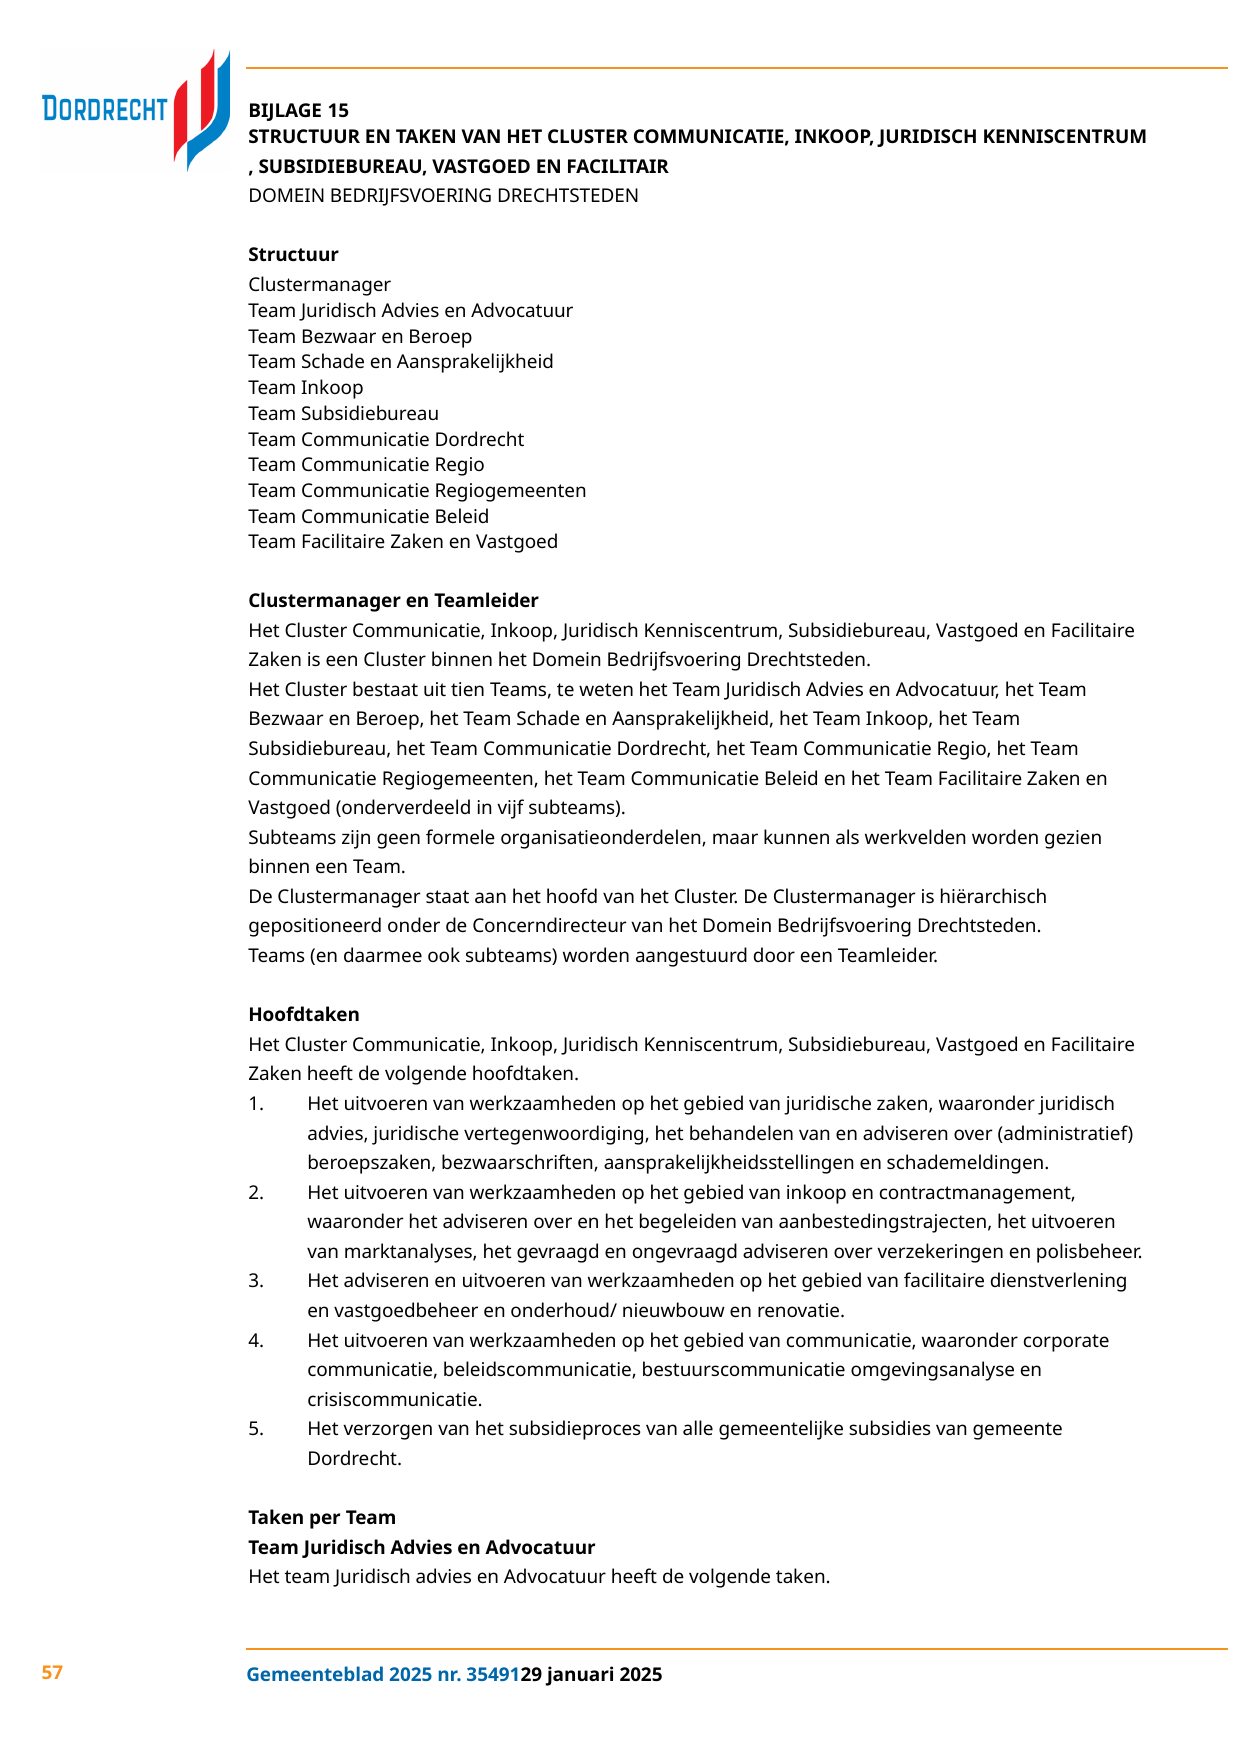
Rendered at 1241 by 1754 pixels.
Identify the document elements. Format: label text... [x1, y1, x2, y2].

text Teams (en daarmee ook subteams) worden aangestuurd door een Teamleider. [248, 942, 1152, 968]
list Het adviseren en uitvoeren van werkzaamheden op het gebied van facilitaire dienstverlening en vastgoedbeheer en onderhoud/ nieuwbouw en renovatie. [248, 1268, 1152, 1323]
text Het Cluster Communicatie, Inkoop, Juridisch Kenniscentrum, Subsidiebureau, Vastgoed en Facilitaire Zaken is een Cluster binnen het Domein Bedrijfsvoering Drechtsteden. [248, 617, 1152, 672]
text Het Cluster bestaat uit tien Teams, te weten het Team Juridisch Advies en Advocatuur, het Team Bezwaar en Beroep, het Team Schade en Aansprakelijkheid, het Team Inkoop, het Team Subsidiebureau, het Team Communicatie Dordrecht, het Team Communicatie Regio, het Team Communicatie Regiogemeenten, het Team Communicatie Beleid en het Team Facilitaire Zaken en Vastgoed (onderverdeeld in vijf subteams). [248, 676, 1152, 820]
text Taken per Team [248, 1504, 1152, 1530]
table_cell Team Juridisch Advies en Advocatuur [248, 297, 1152, 323]
table_cell Team Facilitaire Zaken en Vastgoed [248, 529, 1152, 554]
table_cell Team Communicatie Dordrecht [248, 426, 1152, 451]
list Het verzorgen van het subsidieproces van alle gemeentelijke subsidies van gemeente Dordrecht. [248, 1416, 1152, 1471]
table_cell Team Communicatie Regio [248, 451, 1152, 477]
table_cell Team Communicatie Beleid [248, 503, 1152, 529]
text De Clustermanager staat aan het hoofd van het Cluster. De Clustermanager is hiërarchisch gepositioneerd onder de Concerndirecteur van het Domein Bedrijfsvoering Drechtsteden. [248, 883, 1152, 938]
picture [41, 47, 231, 172]
text Het Cluster Communicatie, Inkoop, Juridisch Kenniscentrum, Subsidiebureau, Vastgoed en Facilitaire Zaken heeft de volgende hoofdtaken. [248, 1031, 1152, 1086]
text STRUCTUUR EN TAKEN VAN HET CLUSTER COMMUNICATIE, INKOOP, JURIDISCH KENNISCENTRUM , SUBSIDIEBUREAU, VASTGOED EN FACILITAIR [248, 123, 1152, 179]
table_cell Team Bezwaar en Beroep [248, 323, 1152, 348]
text BIJLAGE 15 [248, 95, 1152, 123]
table_cell Team Subsidiebureau [248, 400, 1152, 426]
text Het team Juridisch advies en Advocatuur heeft de volgende taken. [248, 1563, 1152, 1589]
text Hoofdtaken [248, 1001, 1152, 1027]
table_cell Team Schade en Aansprakelijkheid [248, 349, 1152, 374]
text DOMEIN BEDRIJFSVOERING DRECHTSTEDEN [248, 182, 1152, 208]
table_cell Team Communicatie Regiogemeenten [248, 477, 1152, 503]
list Het uitvoeren van werkzaamheden op het gebied van inkoop en contractmanagement, waaronder het adviseren over en het begeleiden van aanbestedingstrajecten, het uitvoeren van marktanalyses, het gevraagd en ongevraagd adviseren over verzekeringen en polisbeheer. [248, 1179, 1152, 1264]
list Het uitvoeren van werkzaamheden op het gebied van communicatie, waaronder corporate communicatie, beleidscommunicatie, bestuurscommunicatie omgevingsanalyse en crisiscommunicatie. [248, 1327, 1152, 1412]
text Subteams zijn geen formele organisatieonderdelen, maar kunnen als werkvelden worden gezien binnen een Team. [248, 824, 1152, 879]
table_cell Team Inkoop [248, 374, 1152, 400]
list Het uitvoeren van werkzaamheden op het gebied van juridische zaken, waaronder juridisch advies, juridische vertegenwoordiging, het behandelen van en adviseren over (administratief) beroepszaken, bezwaarschriften, aansprakelijkheidsstellingen en schademeldingen. [248, 1090, 1152, 1175]
text Structuur [248, 242, 1152, 267]
table_header Clustermanager [248, 271, 1152, 297]
text Clustermanager en Teamleider [248, 587, 1152, 613]
table_header Team Juridisch Advies en Advocatuur [248, 1534, 1152, 1560]
